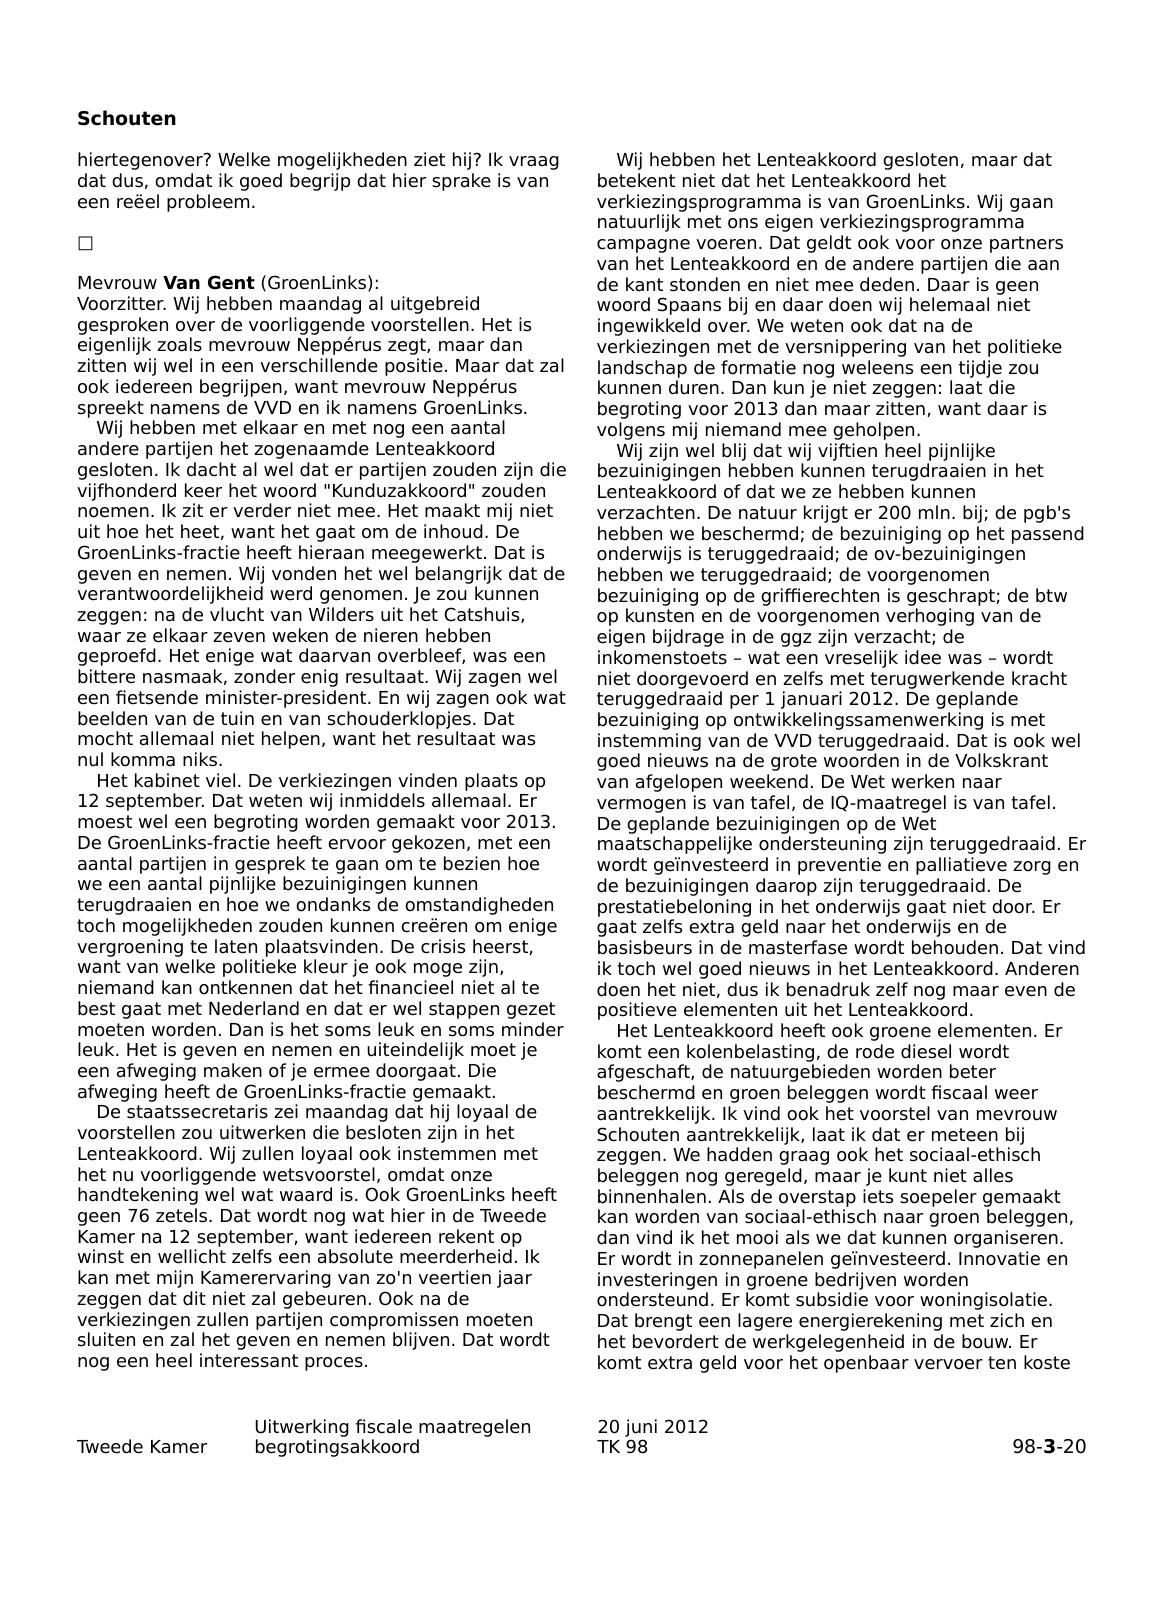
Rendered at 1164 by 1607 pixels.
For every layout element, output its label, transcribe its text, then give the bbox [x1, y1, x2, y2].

text De staatssecretaris zei maandag dat hij loyaal de voorstellen zou uitwerken die besloten zijn in het Lenteakkoord. Wij zullen loyaal ook instemmen met het nu voorliggende wetsvoorstel, omdat onze handtekening wel wat waard is. Ook GroenLinks heeft geen 76 zetels. Dat wordt nog wat hier in de Tweede Kamer na 12 september, want iedereen rekent op winst en wellicht zelfs een absolute meerderheid. Ik kan met mijn Kamerervaring van zo'n veertien jaar zeggen dat dit niet zal gebeuren. Ook na de verkiezingen zullen partijen compromissen moeten sluiten en zal het geven en nemen blijven. Dat wordt nog een heel interessant proces. [77, 1102, 567, 1372]
text Mevrouw Van Gent (GroenLinks): [77, 273, 567, 294]
text Voorzitter. Wij hebben maandag al uitgebreid gesproken over de voorliggende voorstellen. Het is eigenlijk zoals mevrouw Neppérus zegt, maar dan zitten wij wel in een verschillende positie. Maar dat zal ook iedereen begrijpen, want mevrouw Neppérus spreekt namens de VVD en ik namens GroenLinks. [77, 294, 567, 418]
text Wij zijn wel blij dat wij vijftien heel pijnlijke bezuinigingen hebben kunnen terugdraaien in het Lenteakkoord of dat we ze hebben kunnen verzachten. De natuur krijgt er 200 mln. bij; de pgb's hebben we beschermd; de bezuiniging op het passend onderwijs is teruggedraaid; de ov-bezuinigingen hebben we teruggedraaid; de voorgenomen bezuiniging op de griffierechten is geschrapt; de btw op kunsten en de voorgenomen verhoging van de eigen bijdrage in de ggz zijn verzacht; de inkomenstoets – wat een vreselijk idee was – wordt niet doorgevoerd en zelfs met terugwerkende kracht teruggedraaid per 1 januari 2012. De geplande bezuiniging op ontwikkelingssamenwerking is met instemming van de VVD teruggedraaid. Dat is ook wel goed nieuws na de grote woorden in de Volkskrant van afgelopen weekend. De Wet werken naar vermogen is van tafel, de IQ-maatregel is van tafel. De geplande bezuinigingen op de Wet maatschappelijke ondersteuning zijn teruggedraaid. Er wordt geïnvesteerd in preventie en palliatieve zorg en de bezuinigingen daarop zijn teruggedraaid. De prestatiebeloning in het onderwijs gaat niet door. Er gaat zelfs extra geld naar het onderwijs en de basisbeurs in de masterfase wordt behouden. Dat vind ik toch wel goed nieuws in het Lenteakkoord. Anderen doen het niet, dus ik benadruk zelf nog maar even de positieve elementen uit het Lenteakkoord. [596, 440, 1087, 1021]
text □ [77, 232, 567, 253]
text hiertegenover? Welke mogelijkheden ziet hij? Ik vraag dat dus, omdat ik goed begrijp dat hier sprake is van een reëel probleem. [77, 150, 567, 212]
text Wij hebben met elkaar en met nog een aantal andere partijen het zogenaamde Lenteakkoord gesloten. Ik dacht al wel dat er partijen zouden zijn die vijfhonderd keer het woord "Kunduzakkoord" zouden noemen. Ik zit er verder niet mee. Het maakt mij niet uit hoe het heet, want het gaat om de inhoud. De GroenLinks-fractie heeft hieraan meegewerkt. Dat is geven en nemen. Wij vonden het wel belangrijk dat de verantwoordelijkheid werd genomen. Je zou kunnen zeggen: na de vlucht van Wilders uit het Catshuis, waar ze elkaar zeven weken de nieren hebben geproefd. Het enige wat daarvan overbleef, was een bittere nasmaak, zonder enig resultaat. Wij zagen wel een fietsende minister-president. En wij zagen ook wat beelden van de tuin en van schouderklopjes. Dat mocht allemaal niet helpen, want het resultaat was nul komma niks. [77, 418, 567, 771]
text Het Lenteakkoord heeft ook groene elementen. Er komt een kolenbelasting, de rode diesel wordt afgeschaft, de natuurgebieden worden beter beschermd en groen beleggen wordt fiscaal weer aantrekkelijk. Ik vind ook het voorstel van mevrouw Schouten aantrekkelijk, laat ik dat er meteen bij zeggen. We hadden graag ook het sociaal-ethisch beleggen nog geregeld, maar je kunt niet alles binnenhalen. Als de overstap iets soepeler gemaakt kan worden van sociaal-ethisch naar groen beleggen, dan vind ik het mooi als we dat kunnen organiseren. Er wordt in zonnepanelen geïnvesteerd. Innovatie en investeringen in groene bedrijven worden ondersteund. Er komt subsidie voor woningisolatie. Dat brengt een lagere energierekening met zich en het bevordert de werkgelegenheid in de bouw. Er komt extra geld voor het openbaar vervoer ten koste [596, 1021, 1087, 1373]
text Het kabinet viel. De verkiezingen vinden plaats op 12 september. Dat weten wij inmiddels allemaal. Er moest wel een begroting worden gemaakt voor 2013. De GroenLinks-fractie heeft ervoor gekozen, met een aantal partijen in gesprek te gaan om te bezien hoe we een aantal pijnlijke bezuinigingen kunnen terugdraaien en hoe we ondanks de omstandigheden toch mogelijkheden zouden kunnen creëren om enige vergroening te laten plaatsvinden. De crisis heerst, want van welke politieke kleur je ook moge zijn, niemand kan ontkennen dat het financieel niet al te best gaat met Nederland en dat er wel stappen gezet moeten worden. Dan is het soms leuk en soms minder leuk. Het is geven en nemen en uiteindelijk moet je een afweging maken of je ermee doorgaat. Die afweging heeft de GroenLinks-fractie gemaakt. [77, 771, 567, 1102]
text Wij hebben het Lenteakkoord gesloten, maar dat betekent niet dat het Lenteakkoord het verkiezingsprogramma is van GroenLinks. Wij gaan natuurlijk met ons eigen verkiezingsprogramma campagne voeren. Dat geldt ook voor onze partners van het Lenteakkoord en de andere partijen die aan de kant stonden en niet mee deden. Daar is geen woord Spaans bij en daar doen wij helemaal niet ingewikkeld over. We weten ook dat na de verkiezingen met de versnippering van het politieke landschap de formatie nog weleens een tijdje zou kunnen duren. Dan kun je niet zeggen: laat die begroting voor 2013 dan maar zitten, want daar is volgens mij niemand mee geholpen. [596, 150, 1087, 440]
